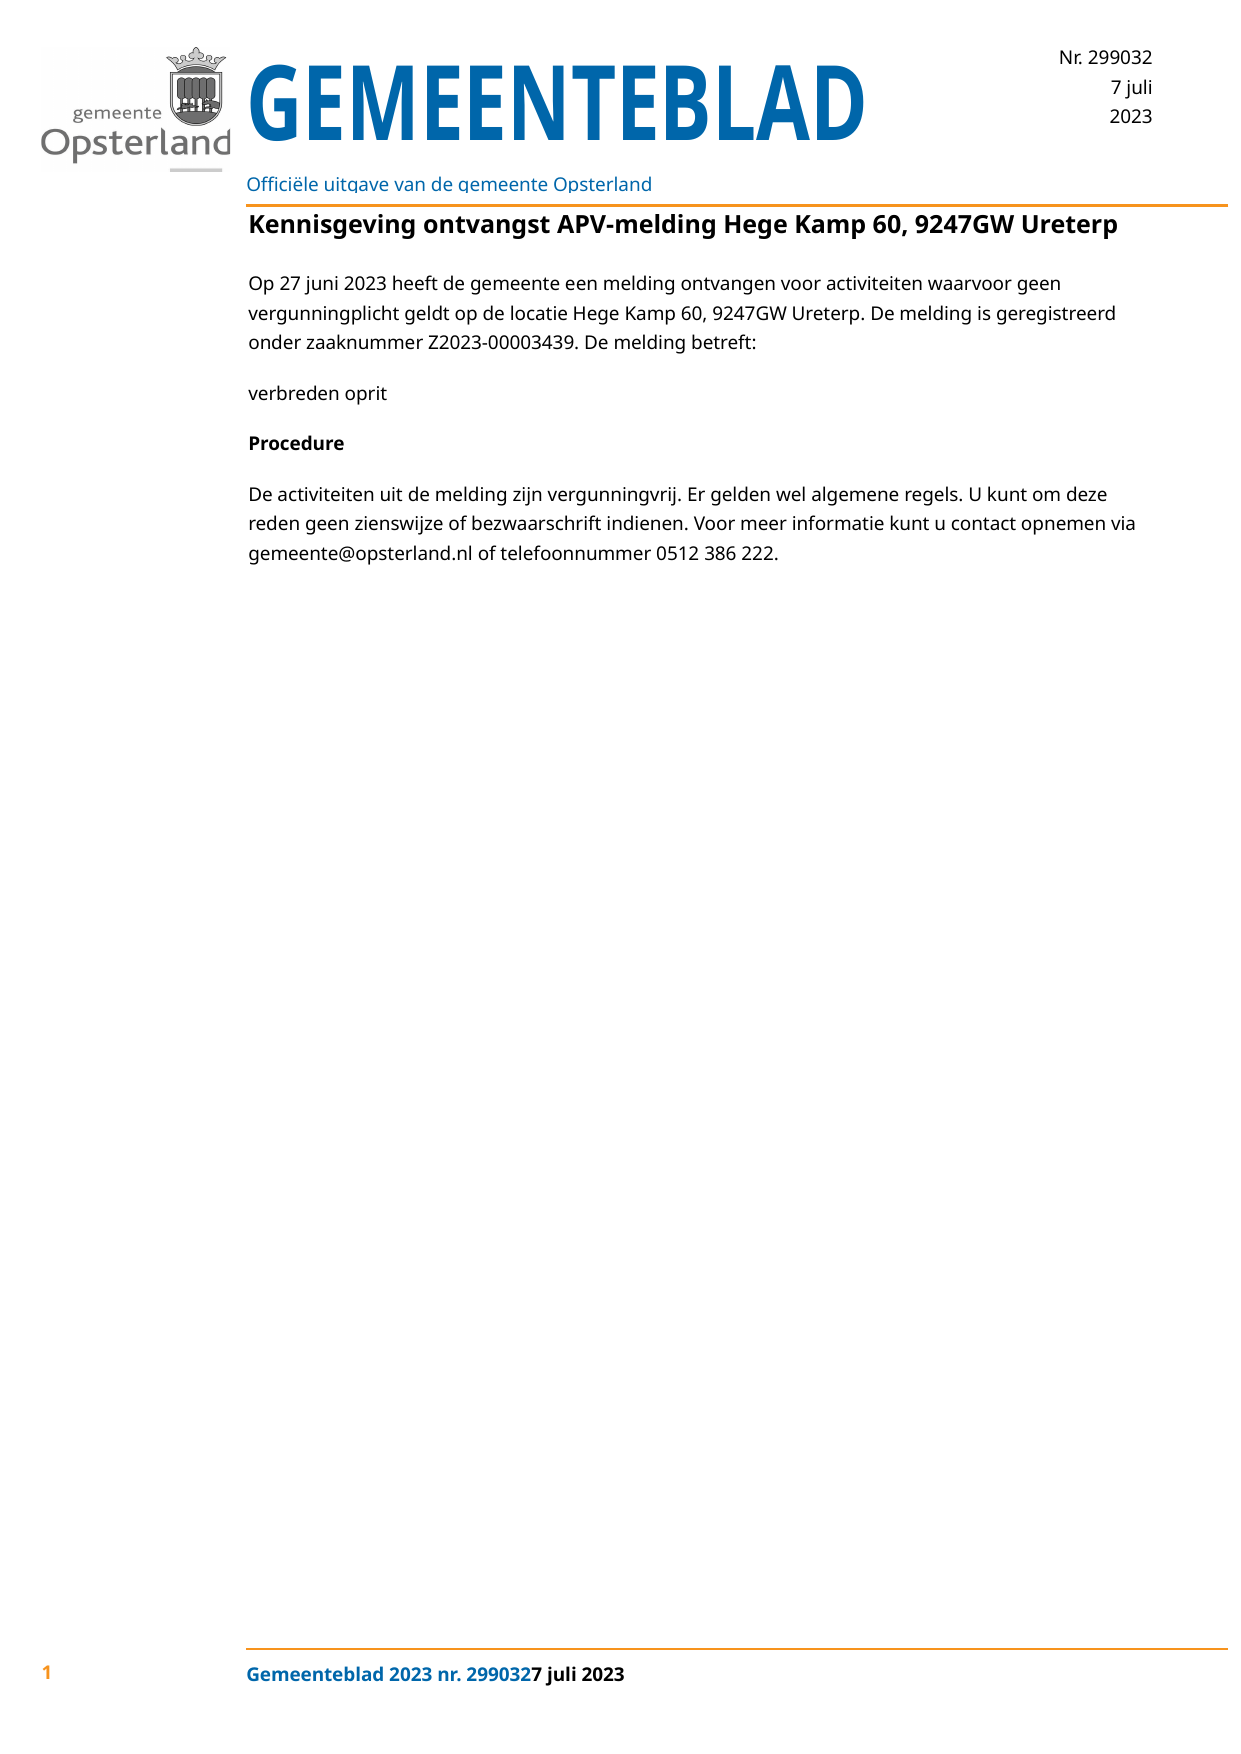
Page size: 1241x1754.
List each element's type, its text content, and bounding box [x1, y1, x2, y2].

text Procedure [248, 430, 1152, 456]
text Kennisgeving ontvangst APV-melding Hege Kamp 60, 9247GW Ureterp [248, 207, 1152, 241]
text Op 27 juni 2023 heeft de gemeente een melding ontvangen voor activiteiten waarvoor geen vergunningplicht geldt op de locatie Hege Kamp 60, 9247GW Ureterp. De melding is geregistreerd onder zaaknummer Z2023-00003439. De melding betreft: [248, 270, 1152, 355]
picture [41, 47, 231, 172]
text verbreden oprit [248, 380, 1152, 406]
text De activiteiten uit de melding zijn vergunningvrij. Er gelden wel algemene regels. U kunt om deze reden geen zienswijze of bezwaarschrift indienen. Voor meer informatie kunt u contact opnemen via gemeente@opsterland.nl of telefoonnummer 0512 386 222. [248, 481, 1152, 566]
